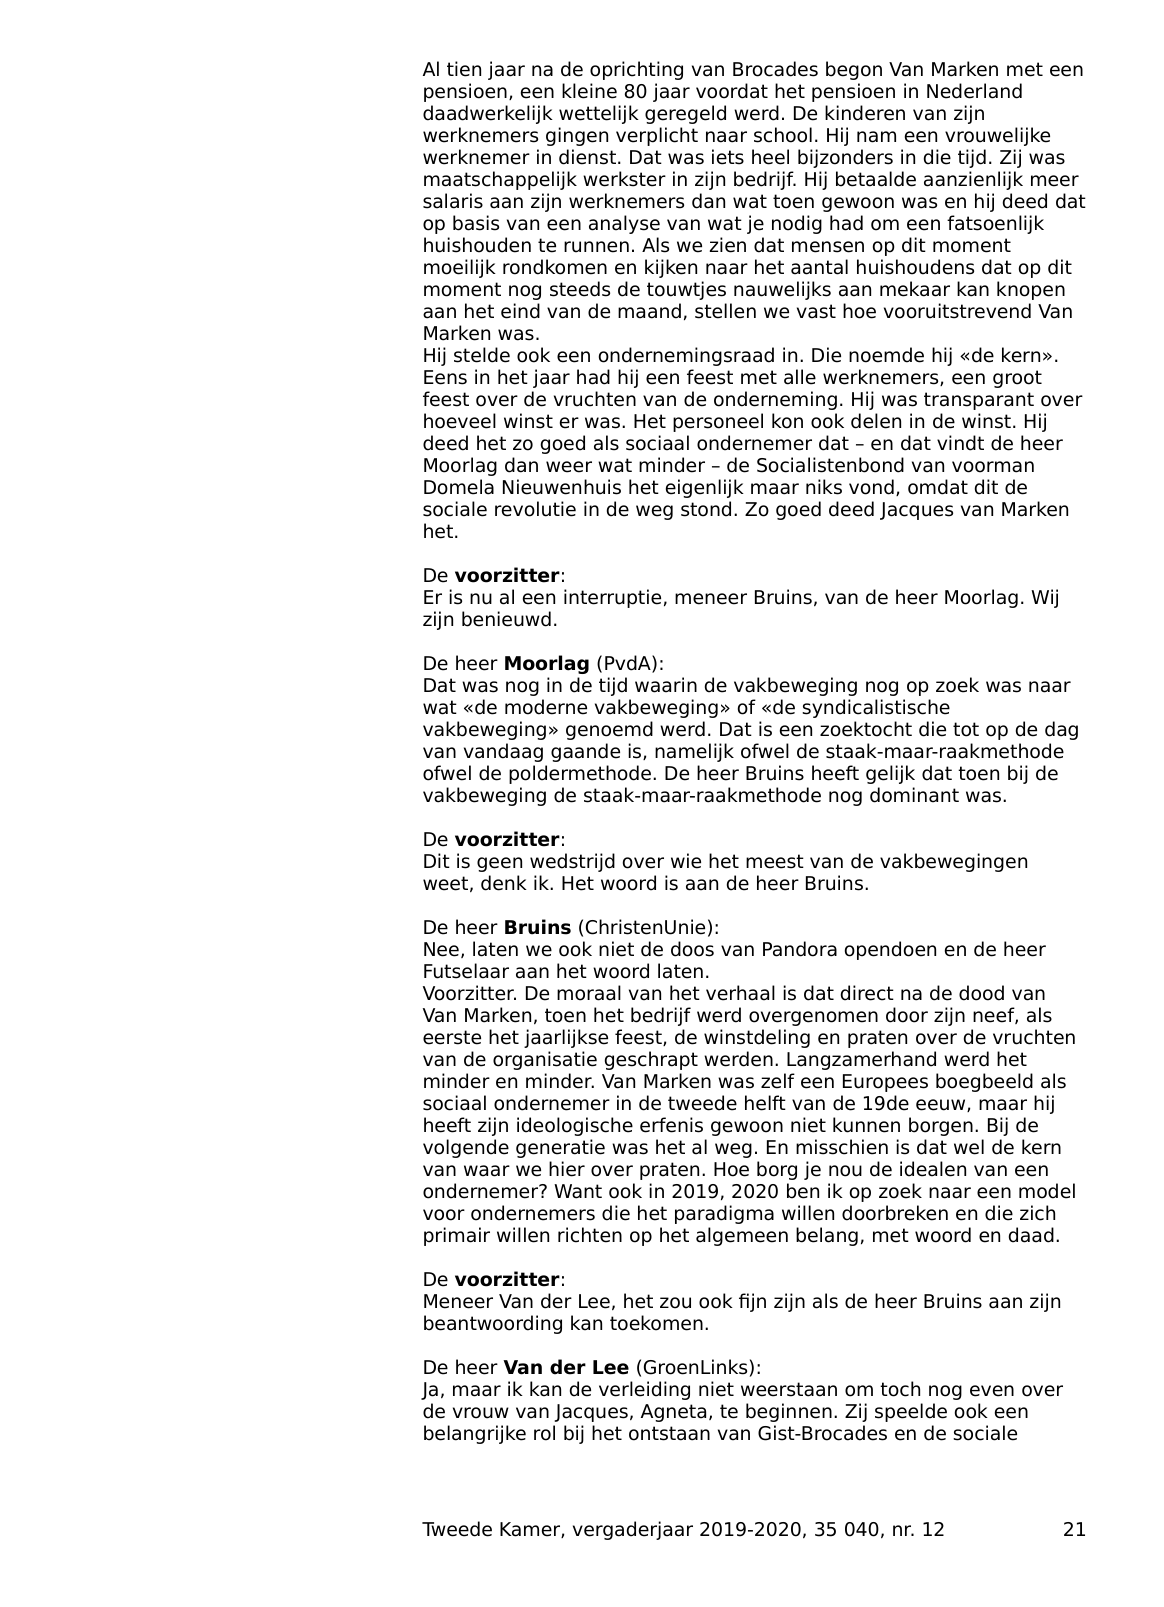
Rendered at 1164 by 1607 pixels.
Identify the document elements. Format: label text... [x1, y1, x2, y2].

text De heer Moorlag (PvdA): [422, 653, 1087, 675]
text Hij stelde ook een ondernemingsraad in. Die noemde hij «de kern». Eens in het jaar had hij een feest met alle werknemers, een groot feest over de vruchten van de onderneming. Hij was transparant over hoeveel winst er was. Het personeel kon ook delen in de winst. Hij deed het zo goed als sociaal ondernemer dat – en dat vindt de heer Moorlag dan weer wat minder – de Socialistenbond van voorman Domela Nieuwenhuis het eigenlijk maar niks vond, omdat dit de sociale revolutie in de weg stond. Zo goed deed Jacques van Marken het. [422, 345, 1087, 543]
text De heer Van der Lee (GroenLinks): [422, 1357, 1087, 1379]
text Voorzitter. De moraal van het verhaal is dat direct na de dood van Van Marken, toen het bedrijf werd overgenomen door zijn neef, als eerste het jaarlijkse feest, de winstdeling en praten over de vruchten van de organisatie geschrapt werden. Langzamerhand werd het minder en minder. Van Marken was zelf een Europees boegbeeld als sociaal ondernemer in de tweede helft van de 19de eeuw, maar hij heeft zijn ideologische erfenis gewoon niet kunnen borgen. Bij de volgende generatie was het al weg. En misschien is dat wel de kern van waar we hier over praten. Hoe borg je nou de idealen van een ondernemer? Want ook in 2019, 2020 ben ik op zoek naar een model voor ondernemers die het paradigma willen doorbreken en die zich primair willen richten op het algemeen belang, met woord en daad. [422, 983, 1087, 1247]
text Dit is geen wedstrijd over wie het meest van de vakbewegingen weet, denk ik. Het woord is aan de heer Bruins. [422, 851, 1087, 895]
text De voorzitter: [422, 829, 1087, 851]
text De voorzitter: [422, 565, 1087, 587]
text De voorzitter: [422, 1269, 1087, 1291]
text De heer Bruins (ChristenUnie): [422, 917, 1087, 939]
text Er is nu al een interruptie, meneer Bruins, van de heer Moorlag. Wij zijn benieuwd. [422, 587, 1087, 631]
text Meneer Van der Lee, het zou ook fijn zijn als de heer Bruins aan zijn beantwoording kan toekomen. [422, 1291, 1087, 1335]
text Nee, laten we ook niet de doos van Pandora opendoen en de heer Futselaar aan het woord laten. [422, 939, 1087, 983]
text Al tien jaar na de oprichting van Brocades begon Van Marken met een pensioen, een kleine 80 jaar voordat het pensioen in Nederland daadwerkelijk wettelijk geregeld werd. De kinderen van zijn werknemers gingen verplicht naar school. Hij nam een vrouwelijke werknemer in dienst. Dat was iets heel bijzonders in die tijd. Zij was maatschappelijk werkster in zijn bedrijf. Hij betaalde aanzienlijk meer salaris aan zijn werknemers dan wat toen gewoon was en hij deed dat op basis van een analyse van wat je nodig had om een fatsoenlijk huishouden te runnen. Als we zien dat mensen op dit moment moeilijk rondkomen en kijken naar het aantal huishoudens dat op dit moment nog steeds de touwtjes nauwelijks aan mekaar kan knopen aan het eind van de maand, stellen we vast hoe vooruitstrevend Van Marken was. [422, 59, 1087, 345]
text Dat was nog in de tijd waarin de vakbeweging nog op zoek was naar wat «de moderne vakbeweging» of «de syndicalistische vakbeweging» genoemd werd. Dat is een zoektocht die tot op de dag van vandaag gaande is, namelijk ofwel de staak-maar-raakmethode ofwel de poldermethode. De heer Bruins heeft gelijk dat toen bij de vakbeweging de staak-maar-raakmethode nog dominant was. [422, 675, 1087, 807]
text Ja, maar ik kan de verleiding niet weerstaan om toch nog even over de vrouw van Jacques, Agneta, te beginnen. Zij speelde ook een belangrijke rol bij het ontstaan van Gist-Brocades en de sociale [422, 1379, 1087, 1445]
